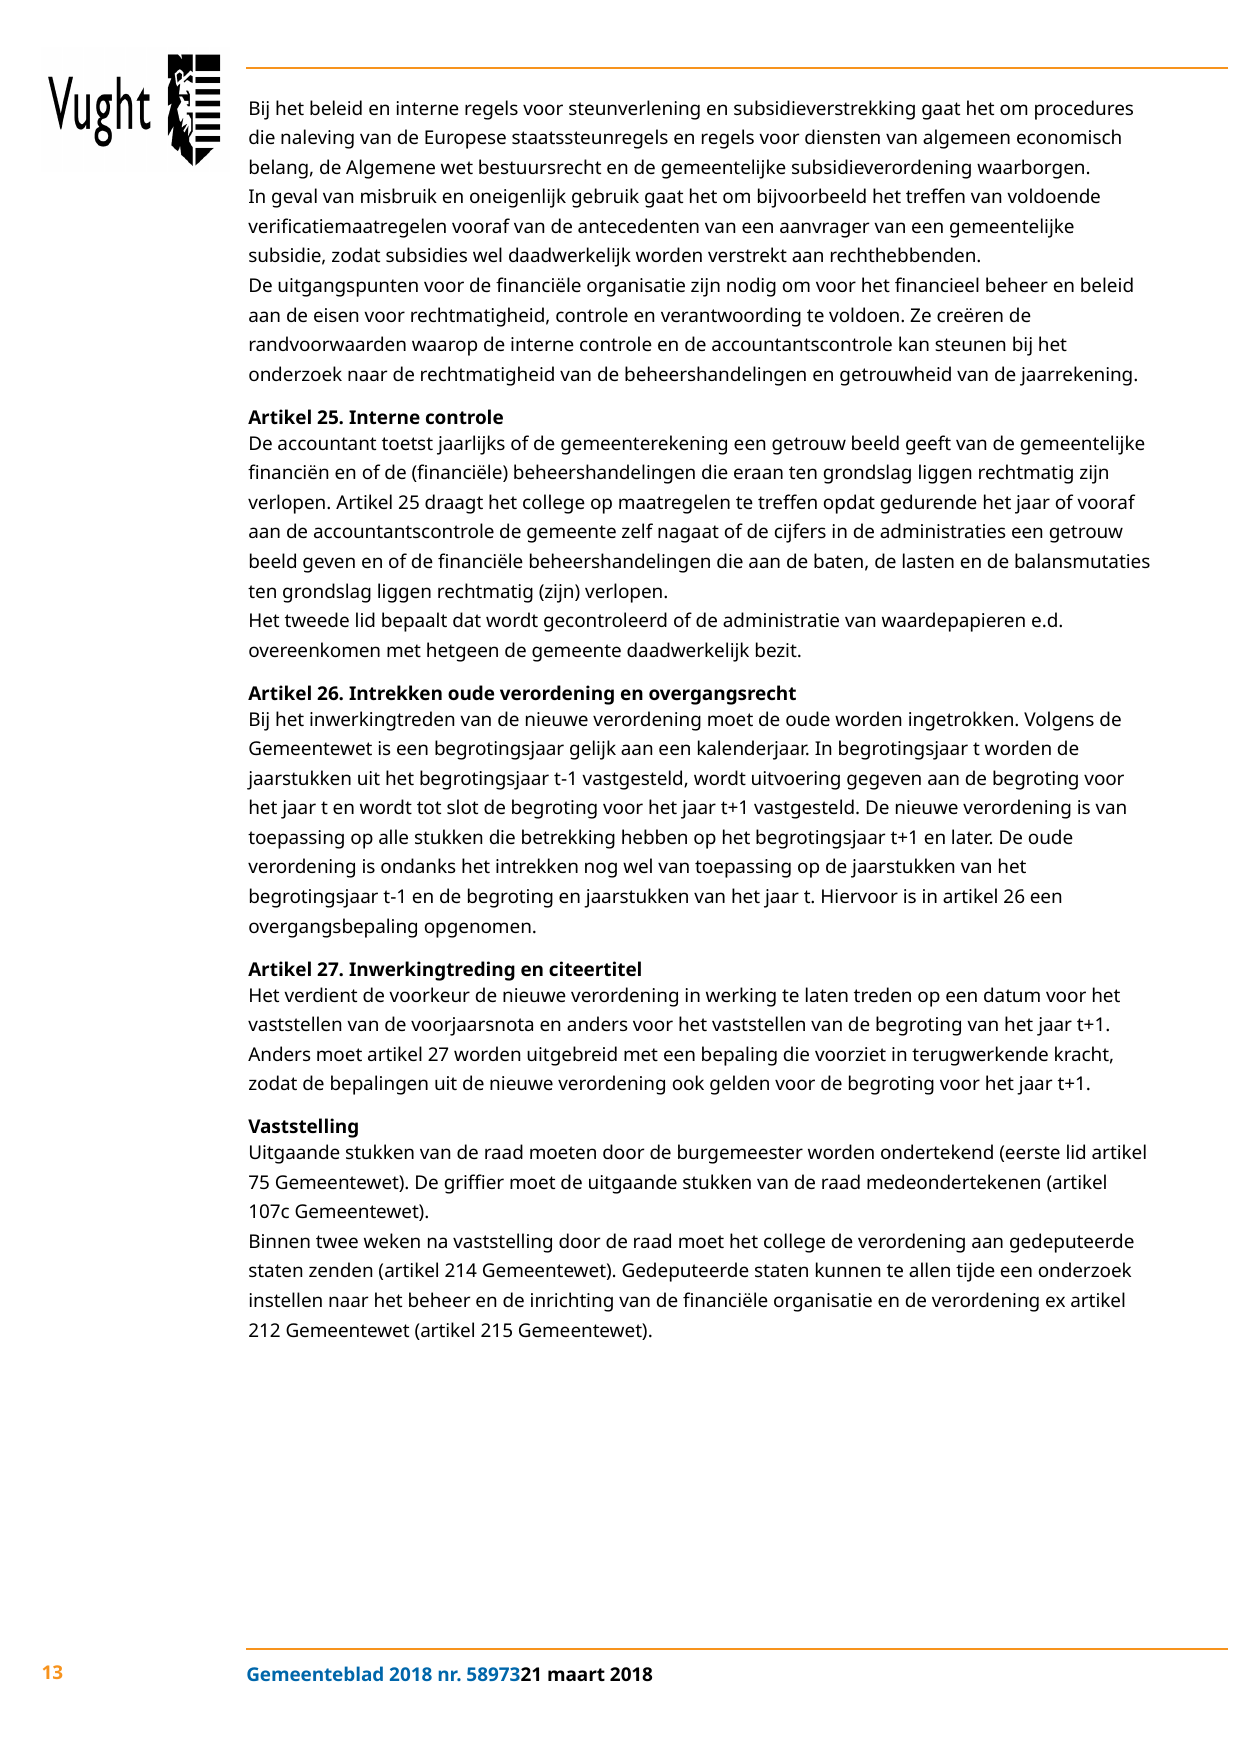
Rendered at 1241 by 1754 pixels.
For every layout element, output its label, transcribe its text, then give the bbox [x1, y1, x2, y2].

text Binnen twee weken na vaststelling door de raad moet het college de verordening aan gedeputeerde staten zenden (artikel 214 Gemeentewet). Gedeputeerde staten kunnen te allen tijde een onderzoek instellen naar het beheer en de inrichting van de financiële organisatie en de verordening ex artikel 212 Gemeentewet (artikel 215 Gemeentewet). [248, 1228, 1152, 1343]
text Uitgaande stukken van de raad moeten door de burgemeester worden ondertekend (eerste lid artikel 75 Gemeentewet). De griffier moet de uitgaande stukken van de raad medeondertekenen (artikel 107c Gemeentewet). [248, 1139, 1152, 1224]
text De uitgangspunten voor de financiële organisatie zijn nodig om voor het financieel beheer en beleid aan de eisen voor rechtmatigheid, controle en verantwoording te voldoen. Ze creëren de randvoorwaarden waarop de interne controle en de accountantscontrole kan steunen bij het onderzoek naar de rechtmatigheid van de beheershandelingen en getrouwheid van de jaarrekening. [248, 272, 1152, 387]
picture [41, 47, 231, 172]
text De accountant toetst jaarlijks of de gemeenterekening een getrouw beeld geeft van de gemeentelijke financiën en of de (financiële) beheershandelingen die eraan ten grondslag liggen rechtmatig zijn verlopen. Artikel 25 draagt het college op maatregelen te treffen opdat gedurende het jaar of vooraf aan de accountantscontrole de gemeente zelf nagaat of de cijfers in de administraties een getrouw beeld geven en of de financiële beheershandelingen die aan de baten, de lasten en de balansmutaties ten grondslag liggen rechtmatig (zijn) verlopen. [248, 430, 1152, 603]
text Het verdient de voorkeur de nieuwe verordening in werking te laten treden op een datum voor het vaststellen van de voorjaarsnota en anders voor het vaststellen van de begroting van het jaar t+1. [248, 982, 1152, 1037]
text Anders moet artikel 27 worden uitgebreid met een bepaling die voorziet in terugwerkende kracht, zodat de bepalingen uit de nieuwe verordening ook gelden voor de begroting voor het jaar t+1. [248, 1041, 1152, 1096]
text Vaststelling [248, 1114, 1152, 1139]
text In geval van misbruik en oneigenlijk gebruik gaat het om bijvoorbeeld het treffen van voldoende verificatiemaatregelen vooraf van de antecedenten van een aanvrager van een gemeentelijke subsidie, zodat subsidies wel daadwerkelijk worden verstrekt aan rechthebbenden. [248, 183, 1152, 268]
text Artikel 27. Inwerkingtreding en citeertitel [248, 956, 1152, 982]
text Artikel 26. Intrekken oude verordening en overgangsrecht [248, 680, 1152, 706]
text Bij het inwerkingtreden van de nieuwe verordening moet de oude worden ingetrokken. Volgens de Gemeentewet is een begrotingsjaar gelijk aan een kalenderjaar. In begrotingsjaar t worden de jaarstukken uit het begrotingsjaar t-1 vastgesteld, wordt uitvoering gegeven aan de begroting voor het jaar t en wordt tot slot de begroting voor het jaar t+1 vastgesteld. De nieuwe verordening is van toepassing op alle stukken die betrekking hebben op het begrotingsjaar t+1 en later. De oude verordening is ondanks het intrekken nog wel van toepassing op de jaarstukken van het begrotingsjaar t-1 en de begroting en jaarstukken van het jaar t. Hiervoor is in artikel 26 een overgangsbepaling opgenomen. [248, 706, 1152, 939]
text Het tweede lid bepaalt dat wordt gecontroleerd of de administratie van waardepapieren e.d. overeenkomen met hetgeen de gemeente daadwerkelijk bezit. [248, 607, 1152, 663]
text Bij het beleid en interne regels voor steunverlening en subsidieverstrekking gaat het om procedures die naleving van de Europese staatssteunregels en regels voor diensten van algemeen economisch belang, de Algemene wet bestuursrecht en de gemeentelijke subsidieverordening waarborgen. [248, 95, 1152, 180]
text Artikel 25. Interne controle [248, 404, 1152, 430]
